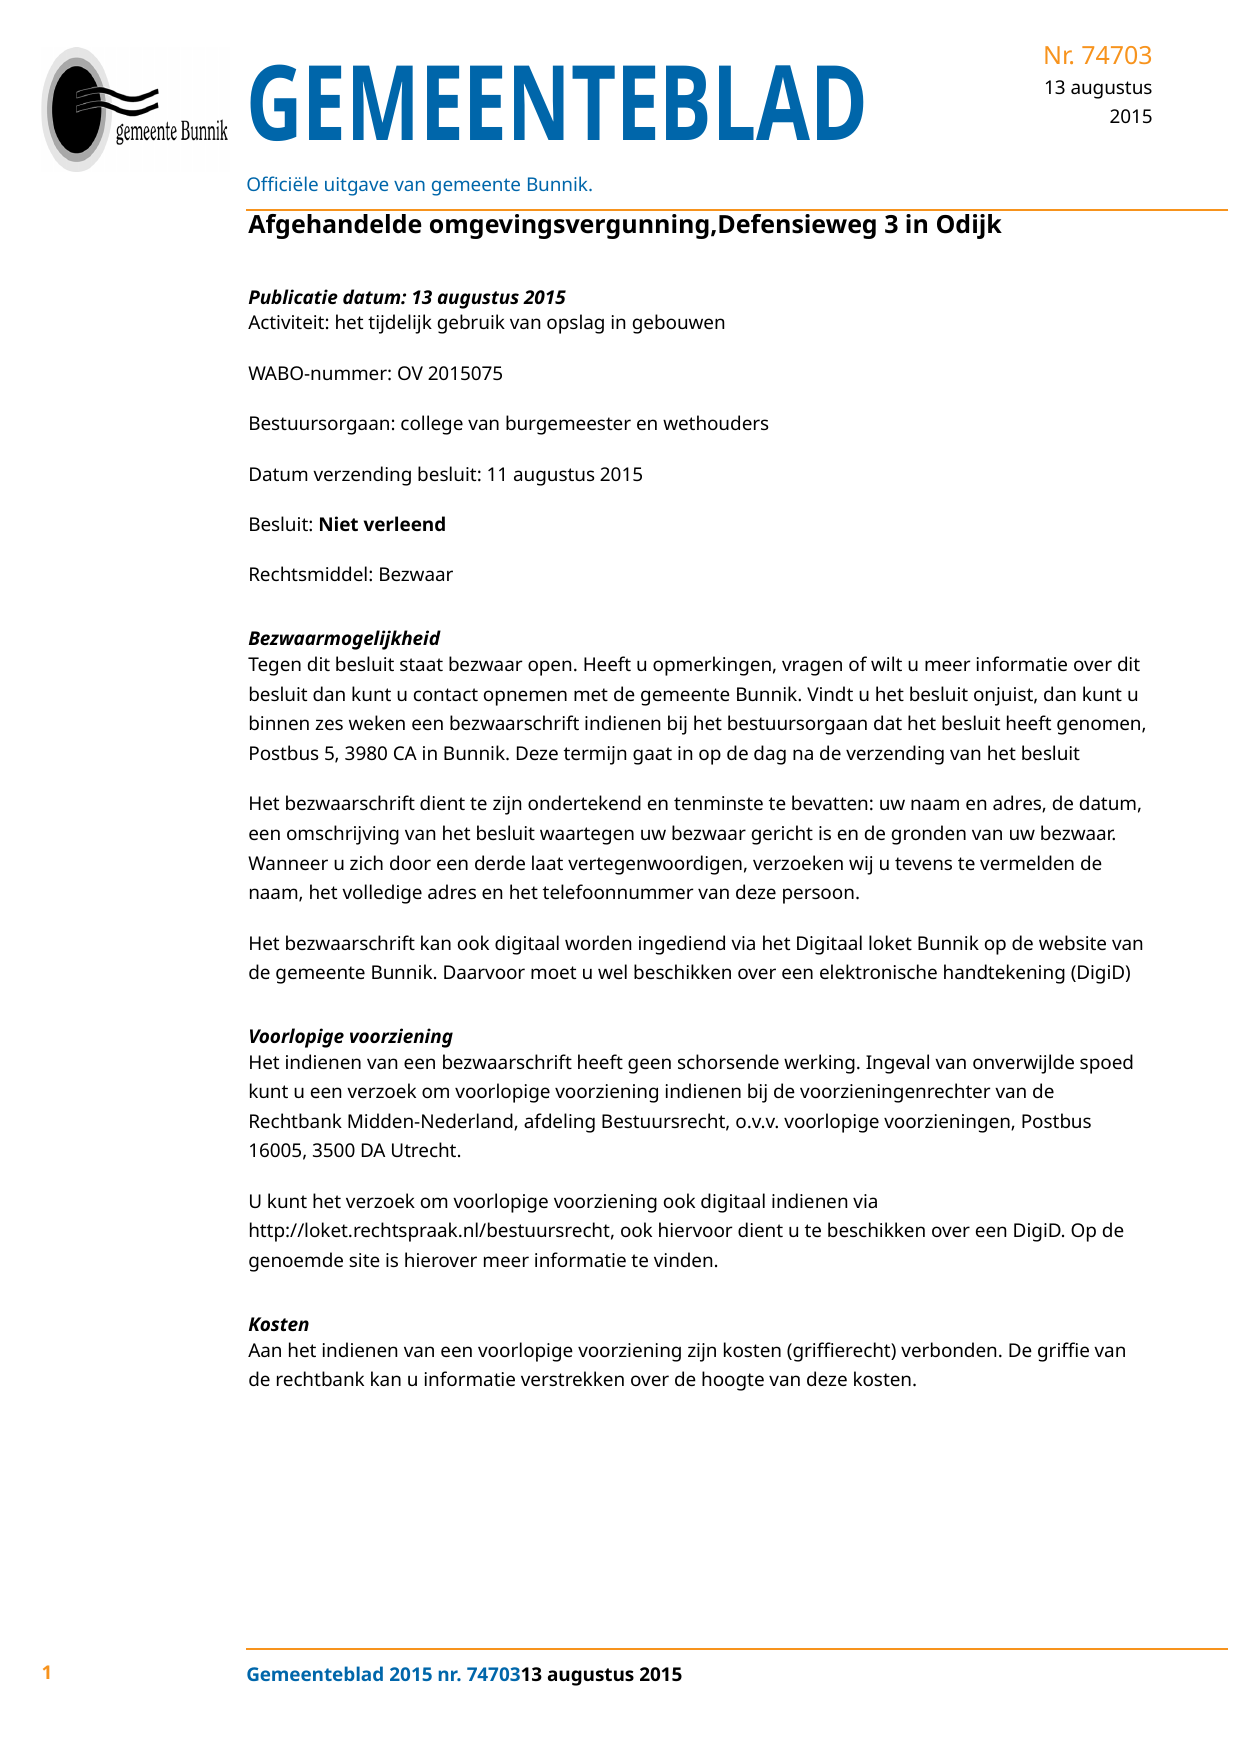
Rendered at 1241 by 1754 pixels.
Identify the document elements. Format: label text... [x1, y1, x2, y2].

text Publicatie datum: 13 augustus 2015 [248, 284, 1152, 309]
text Afgehandelde omgevingsvergunning,Defensieweg 3 in Odijk [248, 211, 1152, 241]
text Het indienen van een bezwaarschrift heeft geen schorsende werking. Ingeval van onverwijlde spoed kunt u een verzoek om voorlopige voorziening indienen bij de voorzieningenrechter van de Rechtbank Midden-Nederland, afdeling Bestuursrecht, o.v.v. voorlopige voorzieningen, Postbus 16005, 3500 DA Utrecht. [248, 1049, 1152, 1163]
text WABO-nummer: OV 2015075 [248, 360, 1152, 386]
text Rechtsmiddel: Bezwaar [248, 562, 1152, 587]
text Het bezwaarschrift kan ook digitaal worden ingediend via het Digitaal loket Bunnik op de website van de gemeente Bunnik. Daarvoor moet u wel beschikken over een elektronische handtekening (DigiD) [248, 930, 1152, 985]
text Activiteit: het tijdelijk gebruik van opslag in gebouwen [248, 309, 1152, 335]
picture [41, 47, 231, 172]
text Bestuursorgaan: college van burgemeester en wethouders [248, 410, 1152, 436]
text Voorlopige voorziening [248, 1023, 1152, 1049]
text U kunt het verzoek om voorlopige voorziening ook digitaal indienen via http://loket.rechtspraak.nl/bestuursrecht, ook hiervoor dient u te beschikken over een DigiD. Op de genoemde site is hierover meer informatie te vinden. [248, 1188, 1152, 1273]
text Bezwaarmogelijkheid [248, 626, 1152, 651]
text Datum verzending besluit: 11 augustus 2015 [248, 461, 1152, 487]
text Besluit: Niet verleend [248, 511, 1152, 537]
text Kosten [248, 1311, 1152, 1337]
text Aan het indienen van een voorlopige voorziening zijn kosten (griffierecht) verbonden. De griffie van de rechtbank kan u informatie verstrekken over de hoogte van deze kosten. [248, 1337, 1152, 1392]
text Het bezwaarschrift dient te zijn ondertekend en tenminste te bevatten: uw naam en adres, de datum, een omschrijving van het besluit waartegen uw bezwaar gericht is en de gronden van uw bezwaar. Wanneer u zich door een derde laat vertegenwoordigen, verzoeken wij u tevens te vermelden de naam, het volledige adres en het telefoonnummer van deze persoon. [248, 791, 1152, 905]
text Tegen dit besluit staat bezwaar open. Heeft u opmerkingen, vragen of wilt u meer informatie over dit besluit dan kunt u contact opnemen met de gemeente Bunnik. Vindt u het besluit onjuist, dan kunt u binnen zes weken een bezwaarschrift indienen bij het bestuursorgaan dat het besluit heeft genomen, Postbus 5, 3980 CA in Bunnik. Deze termijn gaat in op de dag na de verzending van het besluit [248, 651, 1152, 766]
